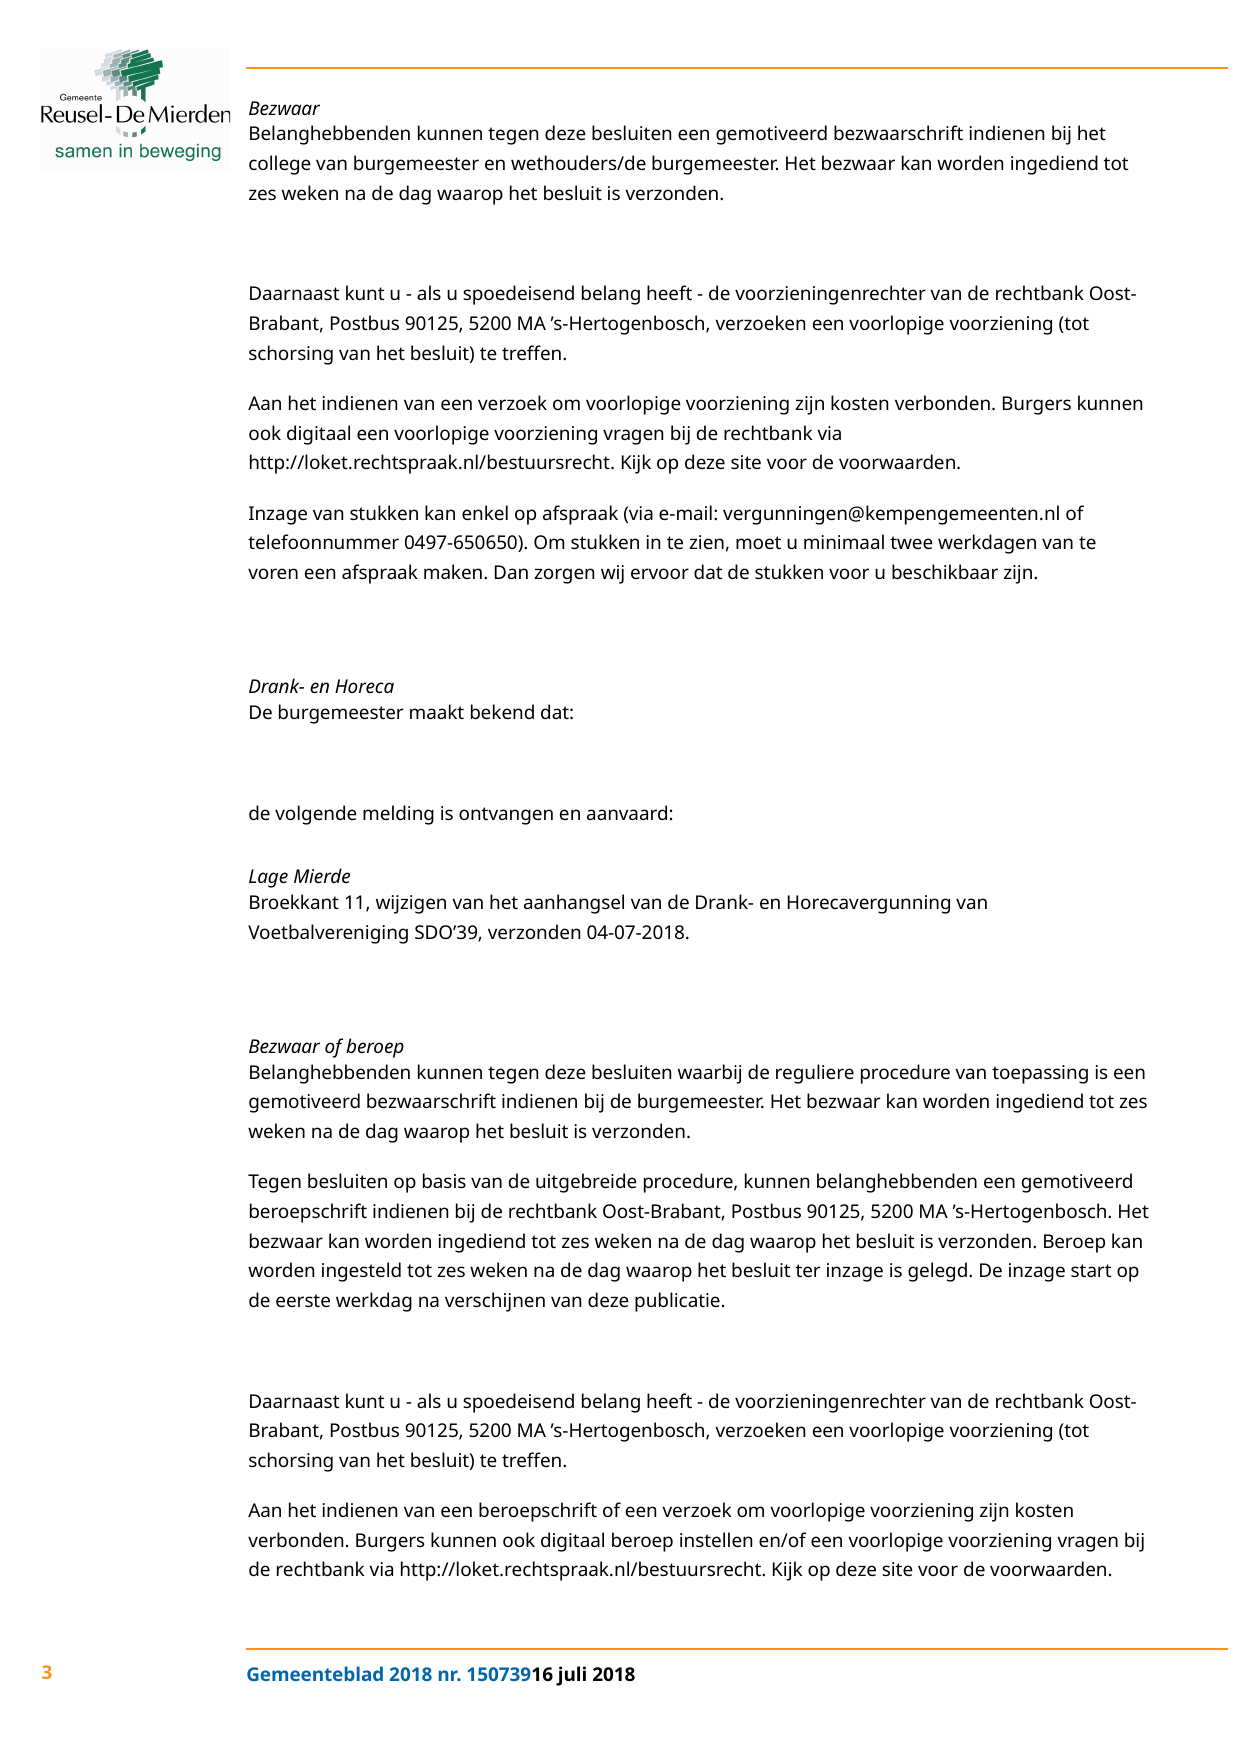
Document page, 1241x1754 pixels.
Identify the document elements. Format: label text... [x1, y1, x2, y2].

text Bezwaar [248, 95, 1152, 121]
text Belanghebbenden kunnen tegen deze besluiten waarbij de reguliere procedure van toepassing is een gemotiveerd bezwaarschrift indienen bij de burgemeester. Het bezwaar kan worden ingediend tot zes weken na de dag waarop het besluit is verzonden. [248, 1059, 1152, 1144]
text Inzage van stukken kan enkel op afspraak (via e-mail: vergunningen@kempengemeenten.nl of telefoonnummer 0497-650650). Om stukken in te zien, moet u minimaal twee werkdagen van te voren een afspraak maken. Dan zorgen wij ervoor dat de stukken voor u beschikbaar zijn. [248, 500, 1152, 584]
text Aan het indienen van een beroepschrift of een verzoek om voorlopige voorziening zijn kosten verbonden. Burgers kunnen ook digitaal beroep instellen en/of een voorlopige voorziening vragen bij de rechtbank via http://loket.rechtspraak.nl/bestuursrecht. Kijk op deze site voor de voorwaarden. [248, 1497, 1152, 1582]
text Daarnaast kunt u - als u spoedeisend belang heeft - de voorzieningenrechter van de rechtbank Oost-Brabant, Postbus 90125, 5200 MA ’s-Hertogenbosch, verzoeken een voorlopige voorziening (tot schorsing van het besluit) te treffen. [248, 281, 1152, 365]
text Drank- en Horeca [248, 673, 1152, 699]
text Bezwaar of beroep [248, 1033, 1152, 1059]
text Lage Mierde [248, 864, 1152, 889]
text De burgemeester maakt bekend dat: [248, 699, 1152, 725]
text Broekkant 11, wijzigen van het aanhangsel van de Drank- en Horecavergunning van Voetbalvereniging SDO’39, verzonden 04-07-2018. [248, 889, 1152, 945]
text de volgende melding is ontvangen en aanvaard: [248, 800, 1152, 826]
picture [41, 47, 231, 172]
text Daarnaast kunt u - als u spoedeisend belang heeft - de voorzieningenrechter van de rechtbank Oost-Brabant, Postbus 90125, 5200 MA ’s-Hertogenbosch, verzoeken een voorlopige voorziening (tot schorsing van het besluit) te treffen. [248, 1388, 1152, 1473]
text Tegen besluiten op basis van de uitgebreide procedure, kunnen belanghebbenden een gemotiveerd beroepschrift indienen bij de rechtbank Oost-Brabant, Postbus 90125, 5200 MA ’s-Hertogenbosch. Het bezwaar kan worden ingediend tot zes weken na de dag waarop het besluit is verzonden. Beroep kan worden ingesteld tot zes weken na de dag waarop het besluit ter inzage is gelegd. De inzage start op de eerste werkdag na verschijnen van deze publicatie. [248, 1169, 1152, 1313]
text Aan het indienen van een verzoek om voorlopige voorziening zijn kosten verbonden. Burgers kunnen ook digitaal een voorlopige voorziening vragen bij de rechtbank via http://loket.rechtspraak.nl/bestuursrecht. Kijk op deze site voor de voorwaarden. [248, 390, 1152, 475]
text Belanghebbenden kunnen tegen deze besluiten een gemotiveerd bezwaarschrift indienen bij het college van burgemeester en wethouders/de burgemeester. Het bezwaar kan worden ingediend tot zes weken na de dag waarop het besluit is verzonden. [248, 121, 1152, 205]
